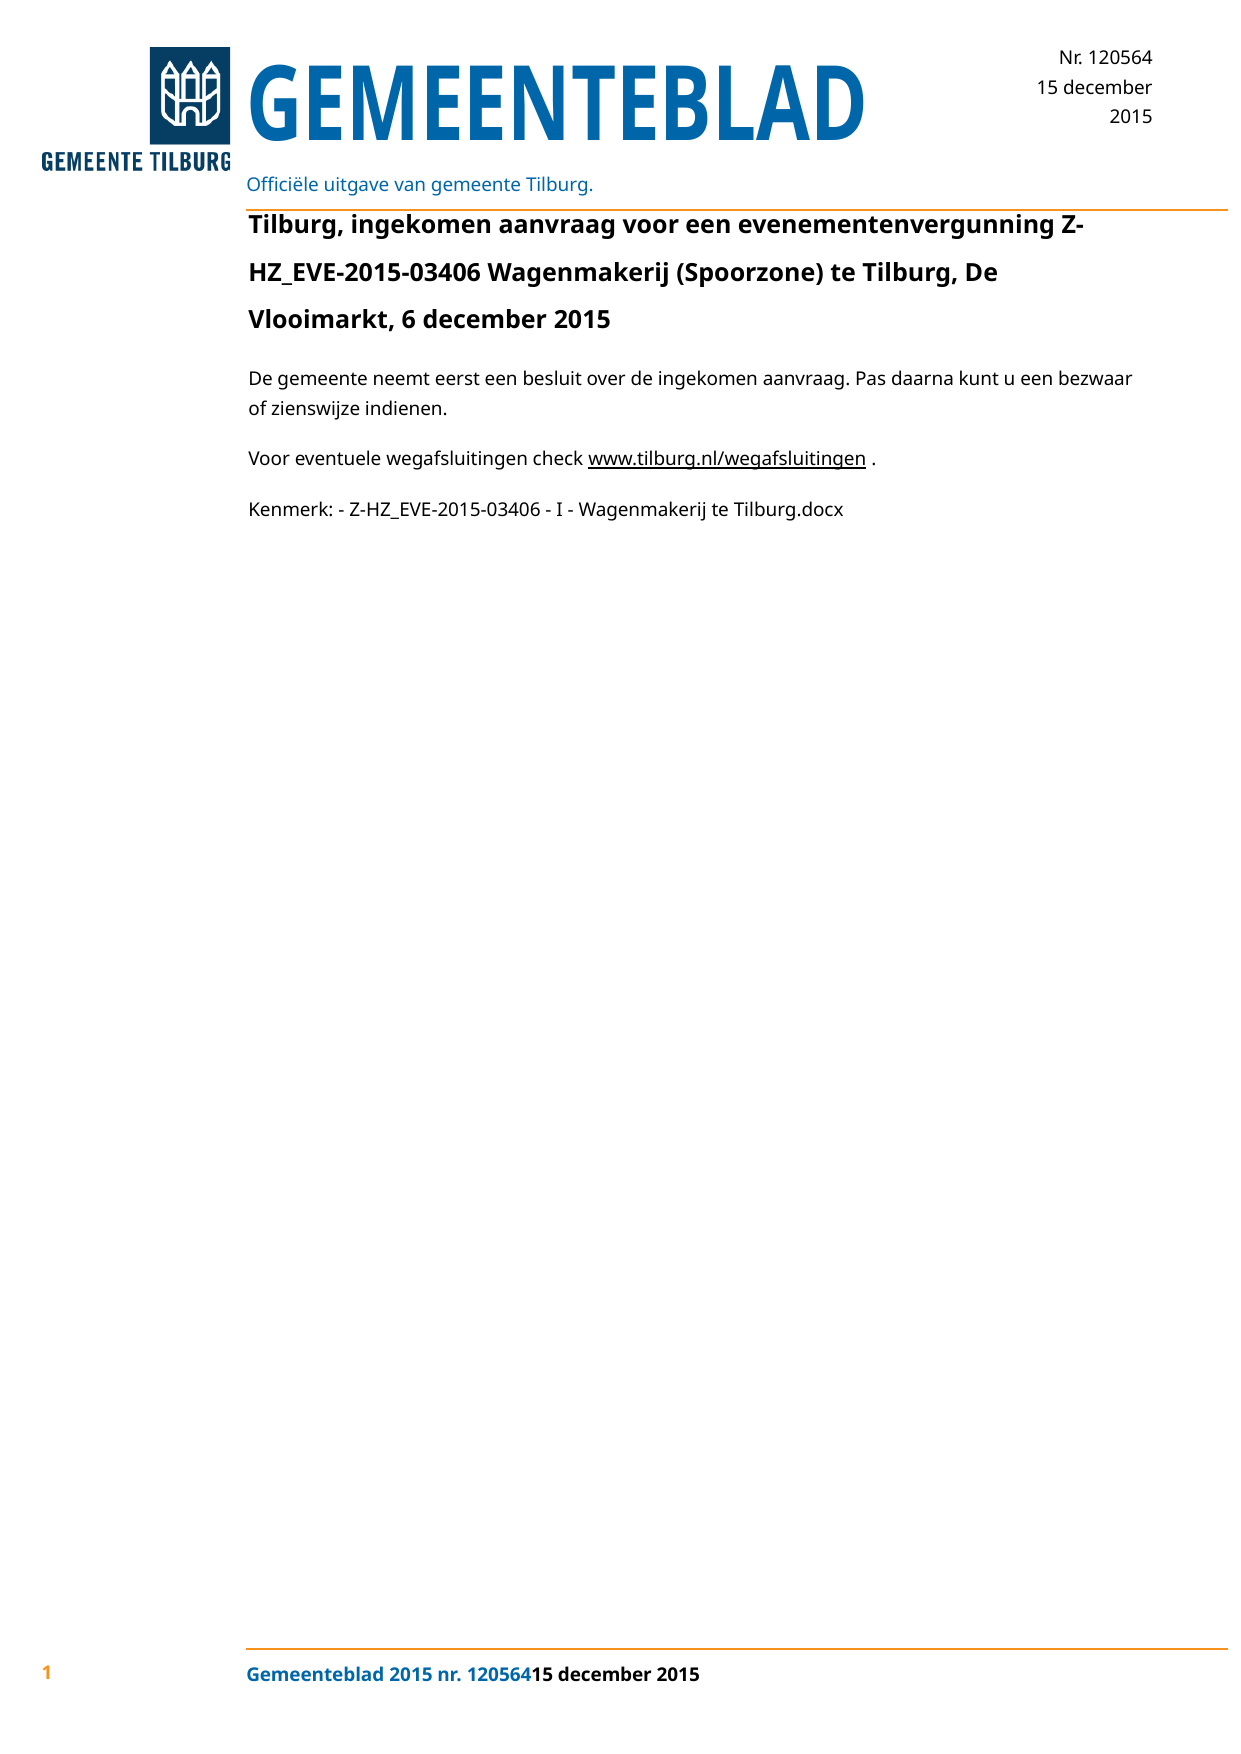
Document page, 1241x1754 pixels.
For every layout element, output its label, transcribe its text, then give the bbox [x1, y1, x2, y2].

text Voor eventuele wegafsluitingen check www.tilburg.nl/wegafsluitingen . [248, 446, 1152, 471]
text Tilburg, ingekomen aanvraag voor een evenementenvergunning Z-HZ_EVE-2015-03406 Wagenmakerij (Spoorzone) te Tilburg, De Vlooimarkt, 6 december 2015 [248, 211, 1152, 336]
picture [41, 47, 231, 172]
text De gemeente neemt eerst een besluit over de ingekomen aanvraag. Pas daarna kunt u een bezwaar of zienswijze indienen. [248, 366, 1152, 421]
text Kenmerk: - Z-HZ_EVE-2015-03406 - I - Wagenmakerij te Tilburg.docx [248, 496, 1152, 522]
